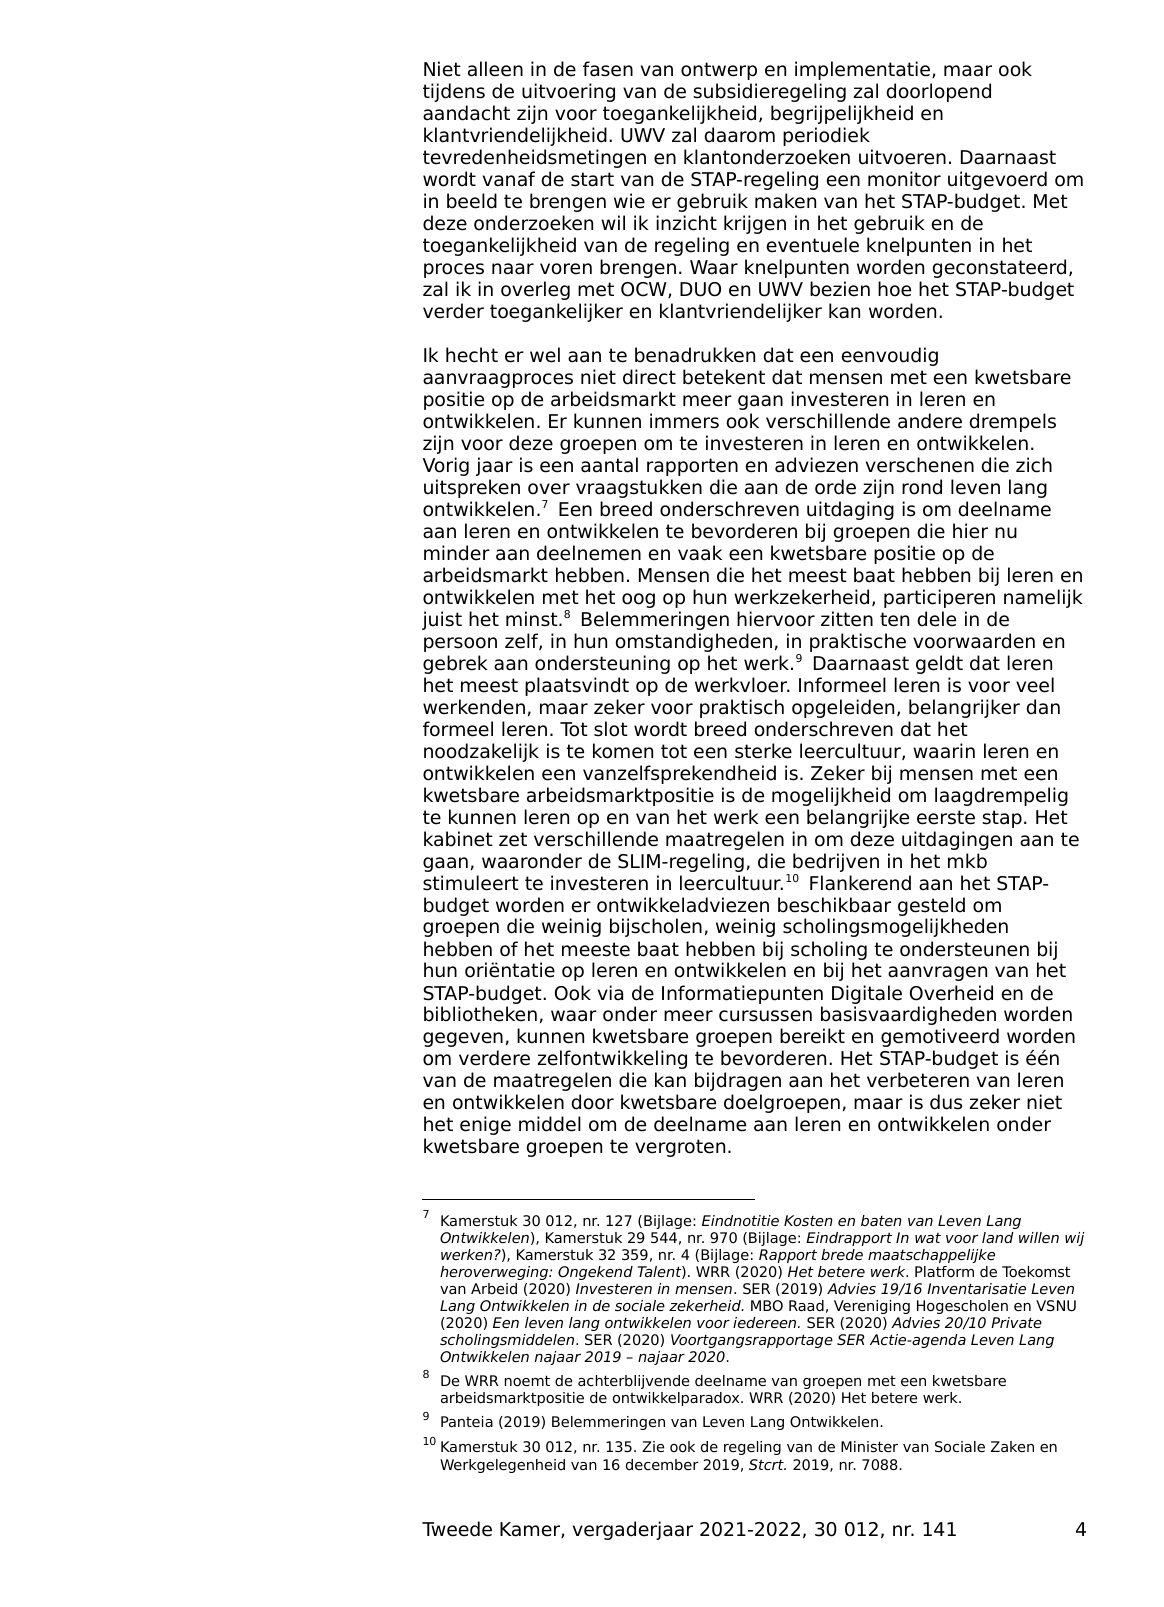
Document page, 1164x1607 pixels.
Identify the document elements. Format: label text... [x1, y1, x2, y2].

text Kamerstuk 30 012, nr. 135. Zie ook de regeling van de Minister van Sociale Zaken en Werkgelegenheid van 16 december 2019, Stcrt. 2019, nr. 7088. [422, 1435, 1087, 1474]
text De WRR noemt de achterblijvende deelname van groepen met een kwetsbare arbeidsmarktpositie de ontwikkelparadox. WRR (2020) Het betere werk. [422, 1368, 1087, 1407]
text Niet alleen in de fasen van ontwerp en implementatie, maar ook tijdens de uitvoering van de subsidieregeling zal doorlopend aandacht zijn voor toegankelijkheid, begrijpelijkheid en klantvriendelijkheid. UWV zal daarom periodiek tevredenheidsmetingen en klantonderzoeken uitvoeren. Daarnaast wordt vanaf de start van de STAP-regeling een monitor uitgevoerd om in beeld te brengen wie er gebruik maken van het STAP-budget. Met deze onderzoeken wil ik inzicht krijgen in het gebruik en de toegankelijkheid van de regeling en eventuele knelpunten in het proces naar voren brengen. Waar knelpunten worden geconstateerd, zal ik in overleg met OCW, DUO en UWV bezien hoe het STAP-budget verder toegankelijker en klantvriendelijker kan worden. [422, 59, 1087, 323]
text Panteia (2019) Belemmeringen van Leven Lang Ontwikkelen. [422, 1410, 1087, 1432]
text Ik hecht er wel aan te benadrukken dat een eenvoudig aanvraagproces niet direct betekent dat mensen met een kwetsbare positie op de arbeidsmarkt meer gaan investeren in leren en ontwikkelen. Er kunnen immers ook verschillende andere drempels zijn voor deze groepen om te investeren in leren en ontwikkelen. Vorig jaar is een aantal rapporten en adviezen verschenen die zich uitspreken over vraagstukken die aan de orde zijn rond leven lang ontwikkelen. Een breed onderschreven uitdaging is om deelname aan leren en ontwikkelen te bevorderen bij groepen die hier nu minder aan deelnemen en vaak een kwetsbare positie op de arbeidsmarkt hebben. Mensen die het meest baat hebben bij leren en ontwikkelen met het oog op hun werkzekerheid, participeren namelijk juist het minst. Belemmeringen hiervoor zitten ten dele in de persoon zelf, in hun omstandigheden, in praktische voorwaarden en gebrek aan ondersteuning op het werk. Daarnaast geldt dat leren het meest plaatsvindt op de werkvloer. Informeel leren is voor veel werkenden, maar zeker voor praktisch opgeleiden, belangrijker dan formeel leren. Tot slot wordt breed onderschreven dat het noodzakelijk is te komen tot een sterke leercultuur, waarin leren en ontwikkelen een vanzelfsprekendheid is. Zeker bij mensen met een kwetsbare arbeidsmarktpositie is de mogelijkheid om laagdrempelig te kunnen leren op en van het werk een belangrijke eerste stap. Het kabinet zet verschillende maatregelen in om deze uitdagingen aan te gaan, waaronder de SLIM-regeling, die bedrijven in het mkb stimuleert te investeren in leercultuur. Flankerend aan het STAP-budget worden er ontwikkeladviezen beschikbaar gesteld om groepen die weinig bijscholen, weinig scholingsmogelijkheden hebben of het meeste baat hebben bij scholing te ondersteunen bij hun oriëntatie op leren en ontwikkelen en bij het aanvragen van het STAP-budget. Ook via de Informatiepunten Digitale Overheid en de bibliotheken, waar onder meer cursussen basisvaardigheden worden gegeven, kunnen kwetsbare groepen bereikt en gemotiveerd worden om verdere zelfontwikkeling te bevorderen. Het STAP-budget is één van de maatregelen die kan bijdragen aan het verbeteren van leren en ontwikkelen door kwetsbare doelgroepen, maar is dus zeker niet het enige middel om de deelname aan leren en ontwikkelen onder kwetsbare groepen te vergroten. [422, 345, 1087, 1158]
text Kamerstuk 30 012, nr. 127 (Bijlage: Eindnotitie Kosten en baten van Leven Lang Ontwikkelen), Kamerstuk 29 544, nr. 970 (Bijlage: Eindrapport In wat voor land willen wij werken?), Kamerstuk 32 359, nr. 4 (Bijlage: Rapport brede maatschappelijke heroverweging: Ongekend Talent). WRR (2020) Het betere werk. Platform de Toekomst van Arbeid (2020) Investeren in mensen. SER (2019) Advies 19/16 Inventarisatie Leven Lang Ontwikkelen in de sociale zekerheid. MBO Raad, Vereniging Hogescholen en VSNU (2020) Een leven lang ontwikkelen voor iedereen. SER (2020) Advies 20/10 Private scholingsmiddelen. SER (2020) Voortgangsrapportage SER Actie-agenda Leven Lang Ontwikkelen najaar 2019 – najaar 2020. [422, 1208, 1087, 1366]
